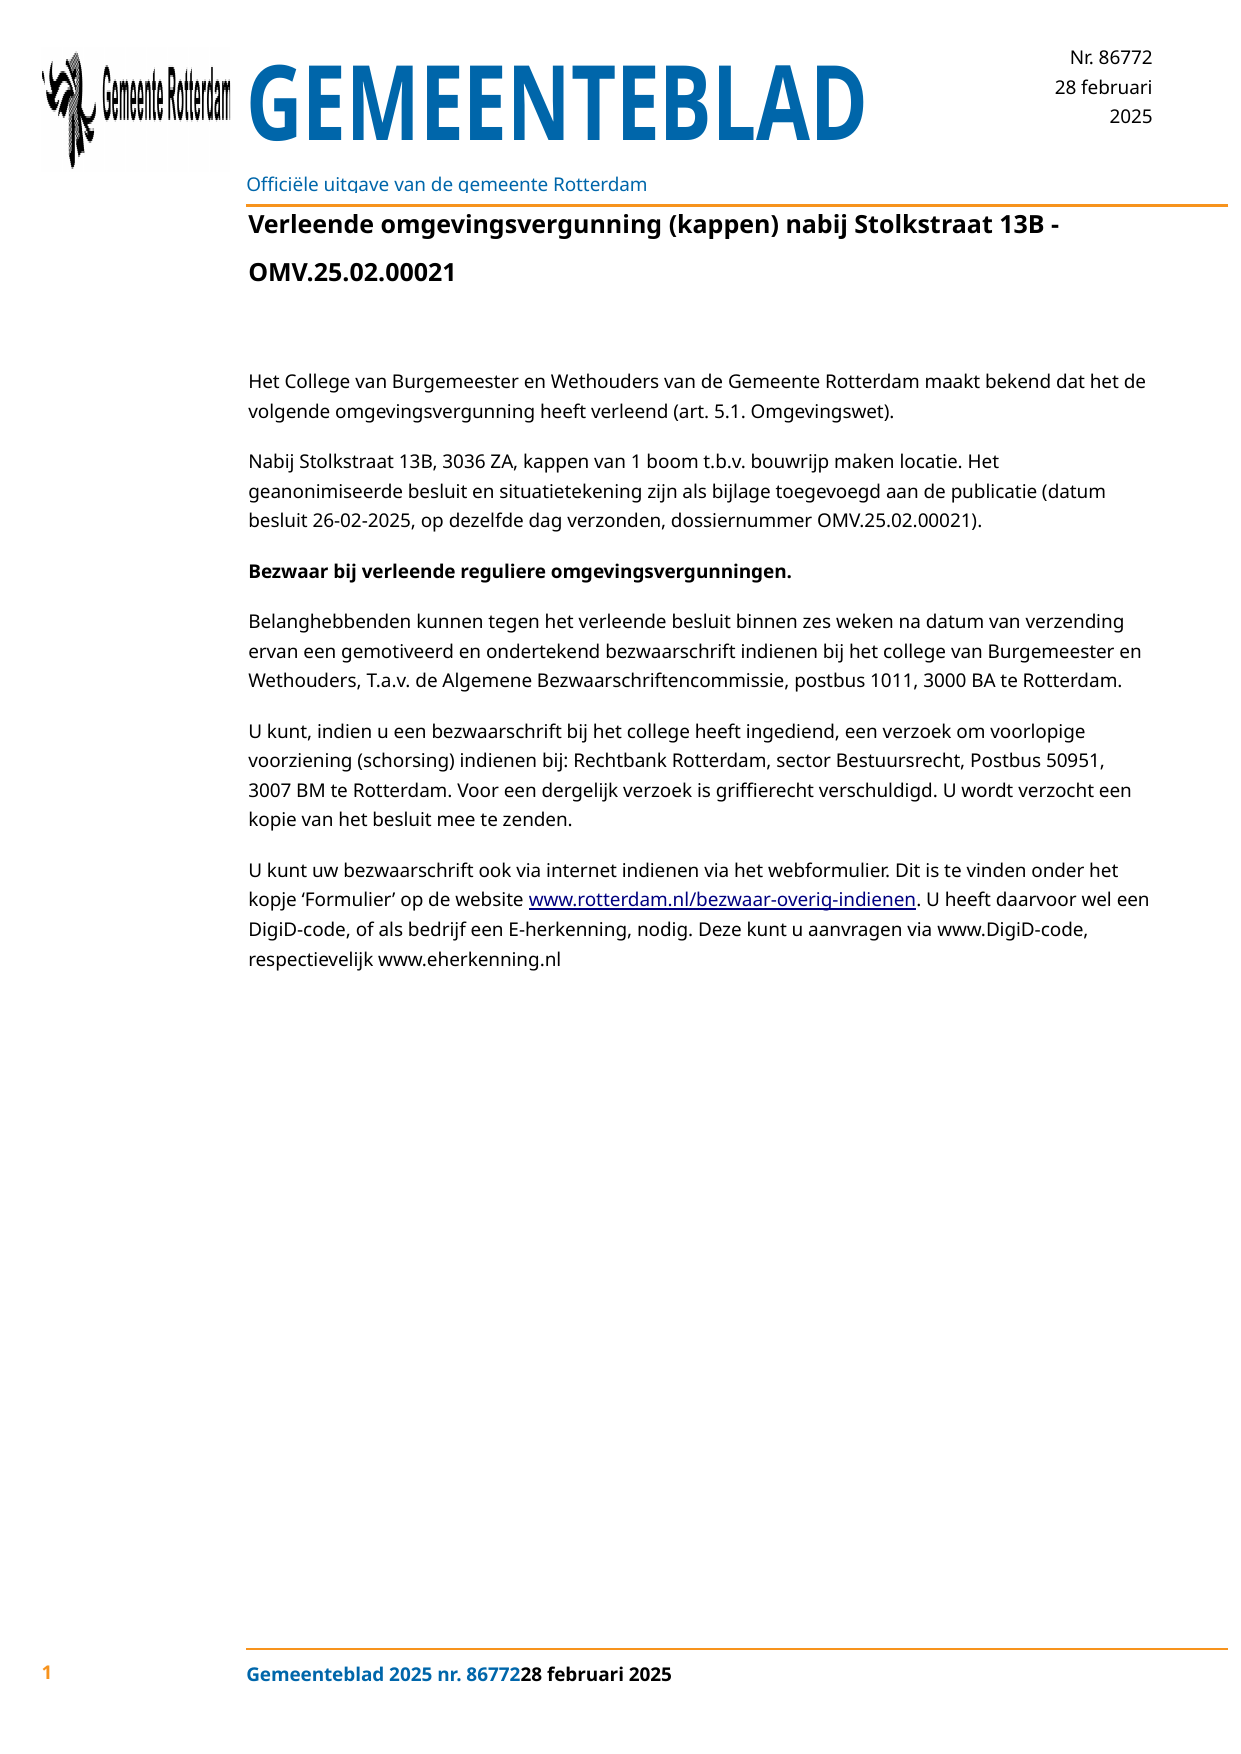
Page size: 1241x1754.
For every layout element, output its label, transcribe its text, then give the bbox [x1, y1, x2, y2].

text U kunt, indien u een bezwaarschrift bij het college heeft ingediend, een verzoek om voorlopige voorziening (schorsing) indienen bij: Rechtbank Rotterdam, sector Bestuursrecht, Postbus 50951, 3007 BM te Rotterdam. Voor een dergelijk verzoek is griffierecht verschuldigd. U wordt verzocht een kopie van het besluit mee te zenden. [248, 718, 1152, 832]
text Het College van Burgemeester en Wethouders van de Gemeente Rotterdam maakt bekend dat het de volgende omgevingsvergunning heeft verleend (art. 5.1. Omgevingswet). [248, 368, 1152, 424]
text Verleende omgevingsvergunning (kappen) nabij Stolkstraat 13B - OMV.25.02.00021 [248, 207, 1152, 288]
picture [41, 47, 231, 172]
text Belanghebbenden kunnen tegen het verleende besluit binnen zes weken na datum van verzending ervan een gemotiveerd en ondertekend bezwaarschrift indienen bij het college van Burgemeester en Wethouders, T.a.v. de Algemene Bezwaarschriftencommissie, postbus 1011, 3000 BA te Rotterdam. [248, 608, 1152, 693]
text Bezwaar bij verleende reguliere omgevingsvergunningen. [248, 558, 1152, 584]
text U kunt uw bezwaarschrift ook via internet indienen via het webformulier. Dit is te vinden onder het kopje ‘Formulier’ op de website www.rotterdam.nl/bezwaar-overig-indienen. U heeft daarvoor wel een DigiD-code, of als bedrijf een E-herkenning, nodig. Deze kunt u aanvragen via www.DigiD-code, respectievelijk www.eherkenning.nl [248, 857, 1152, 972]
text Nabij Stolkstraat 13B, 3036 ZA, kappen van 1 boom t.b.v. bouwrijp maken locatie. Het geanonimiseerde besluit en situatietekening zijn als bijlage toegevoegd aan de publicatie (datum besluit 26-02-2025, op dezelfde dag verzonden, dossiernummer OMV.25.02.00021). [248, 448, 1152, 533]
